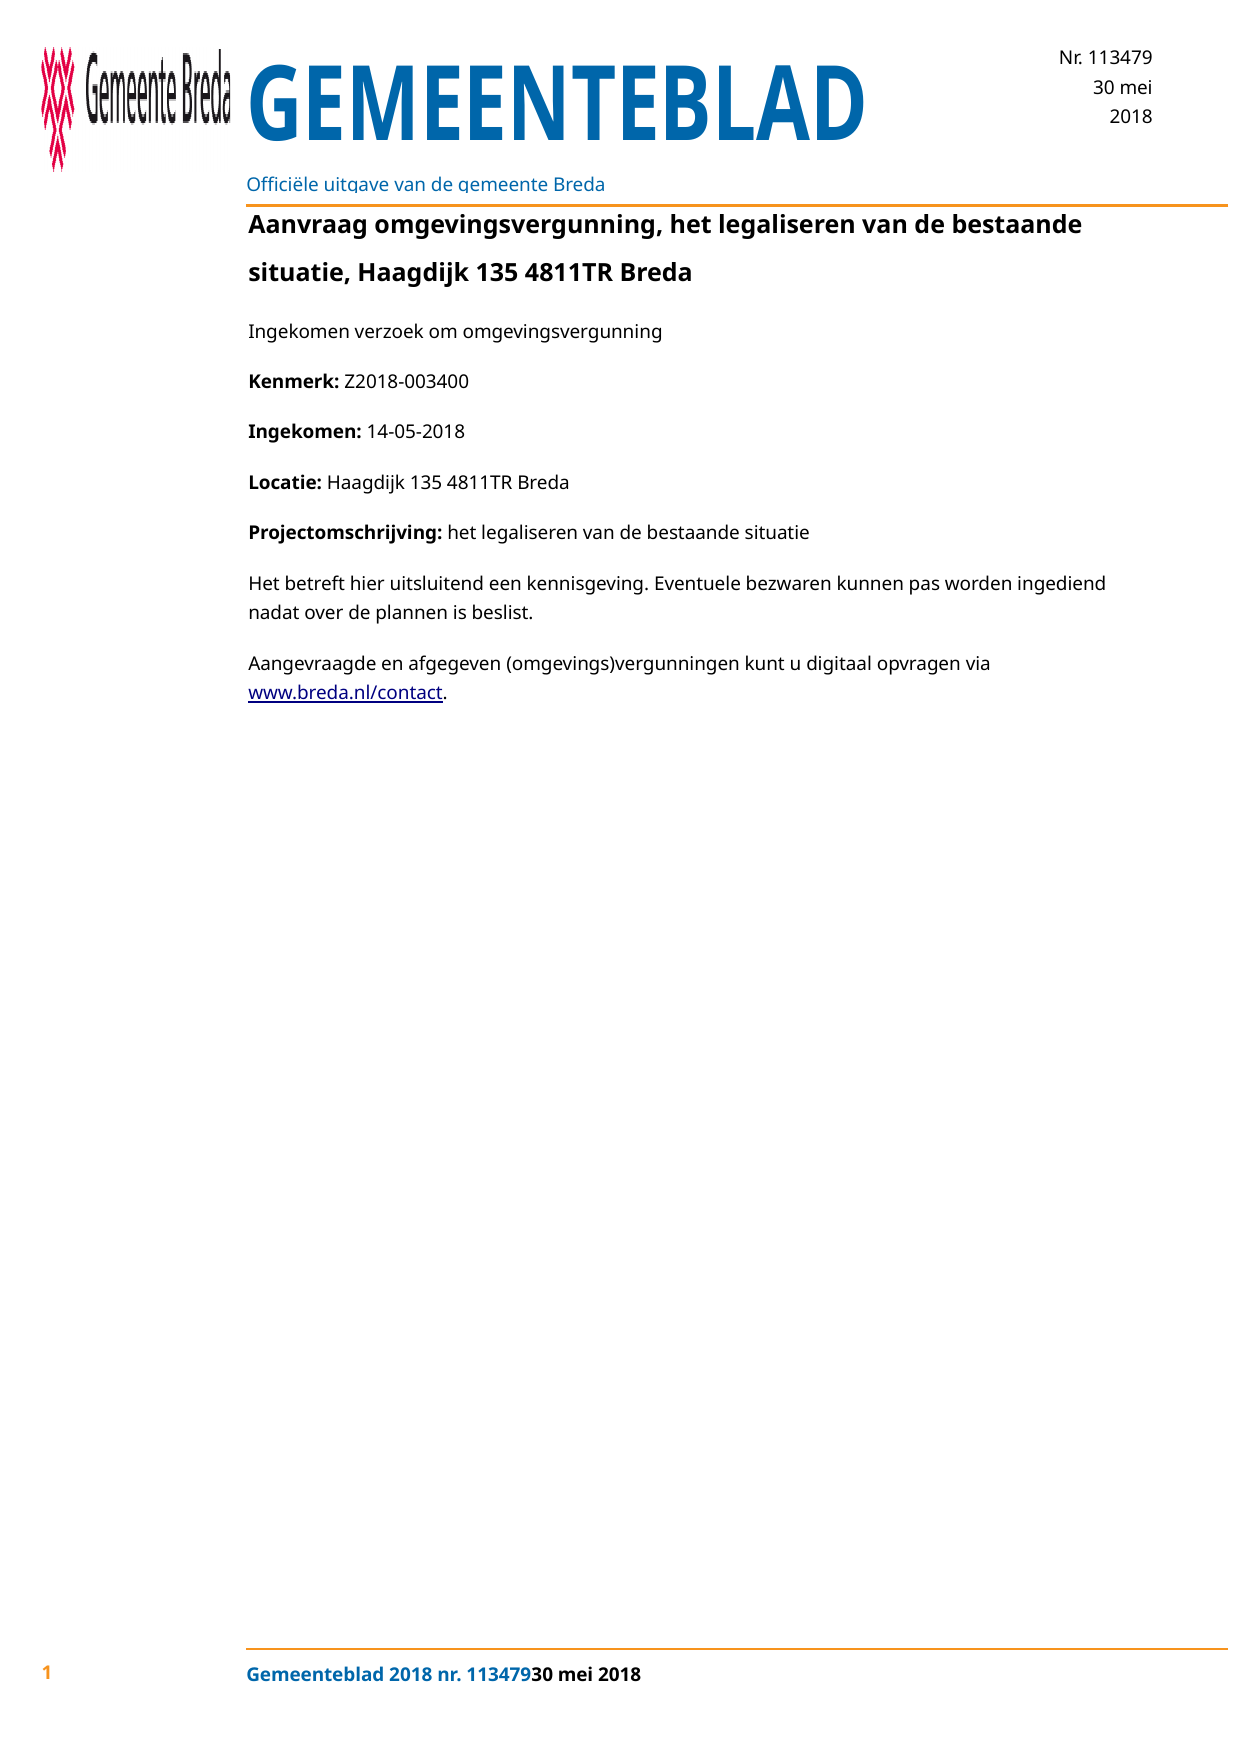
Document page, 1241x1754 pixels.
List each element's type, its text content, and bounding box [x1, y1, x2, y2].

text Ingekomen: 14-05-2018 [248, 419, 1152, 444]
text Locatie: Haagdijk 135 4811TR Breda [248, 469, 1152, 495]
text Aangevraagde en afgegeven (omgevings)vergunningen kunt u digitaal opvragen via www.breda.nl/contact. [248, 650, 1152, 705]
text Ingekomen verzoek om omgevingsvergunning [248, 318, 1152, 344]
picture [41, 47, 231, 172]
text Aanvraag omgevingsvergunning, het legaliseren van de bestaande situatie, Haagdijk 135 4811TR Breda [248, 207, 1152, 288]
text Projectomschrijving: het legaliseren van de bestaande situatie [248, 519, 1152, 545]
text Kenmerk: Z2018-003400 [248, 368, 1152, 394]
text Het betreft hier uitsluitend een kennisgeving. Eventuele bezwaren kunnen pas worden ingediend nadat over de plannen is beslist. [248, 570, 1152, 625]
